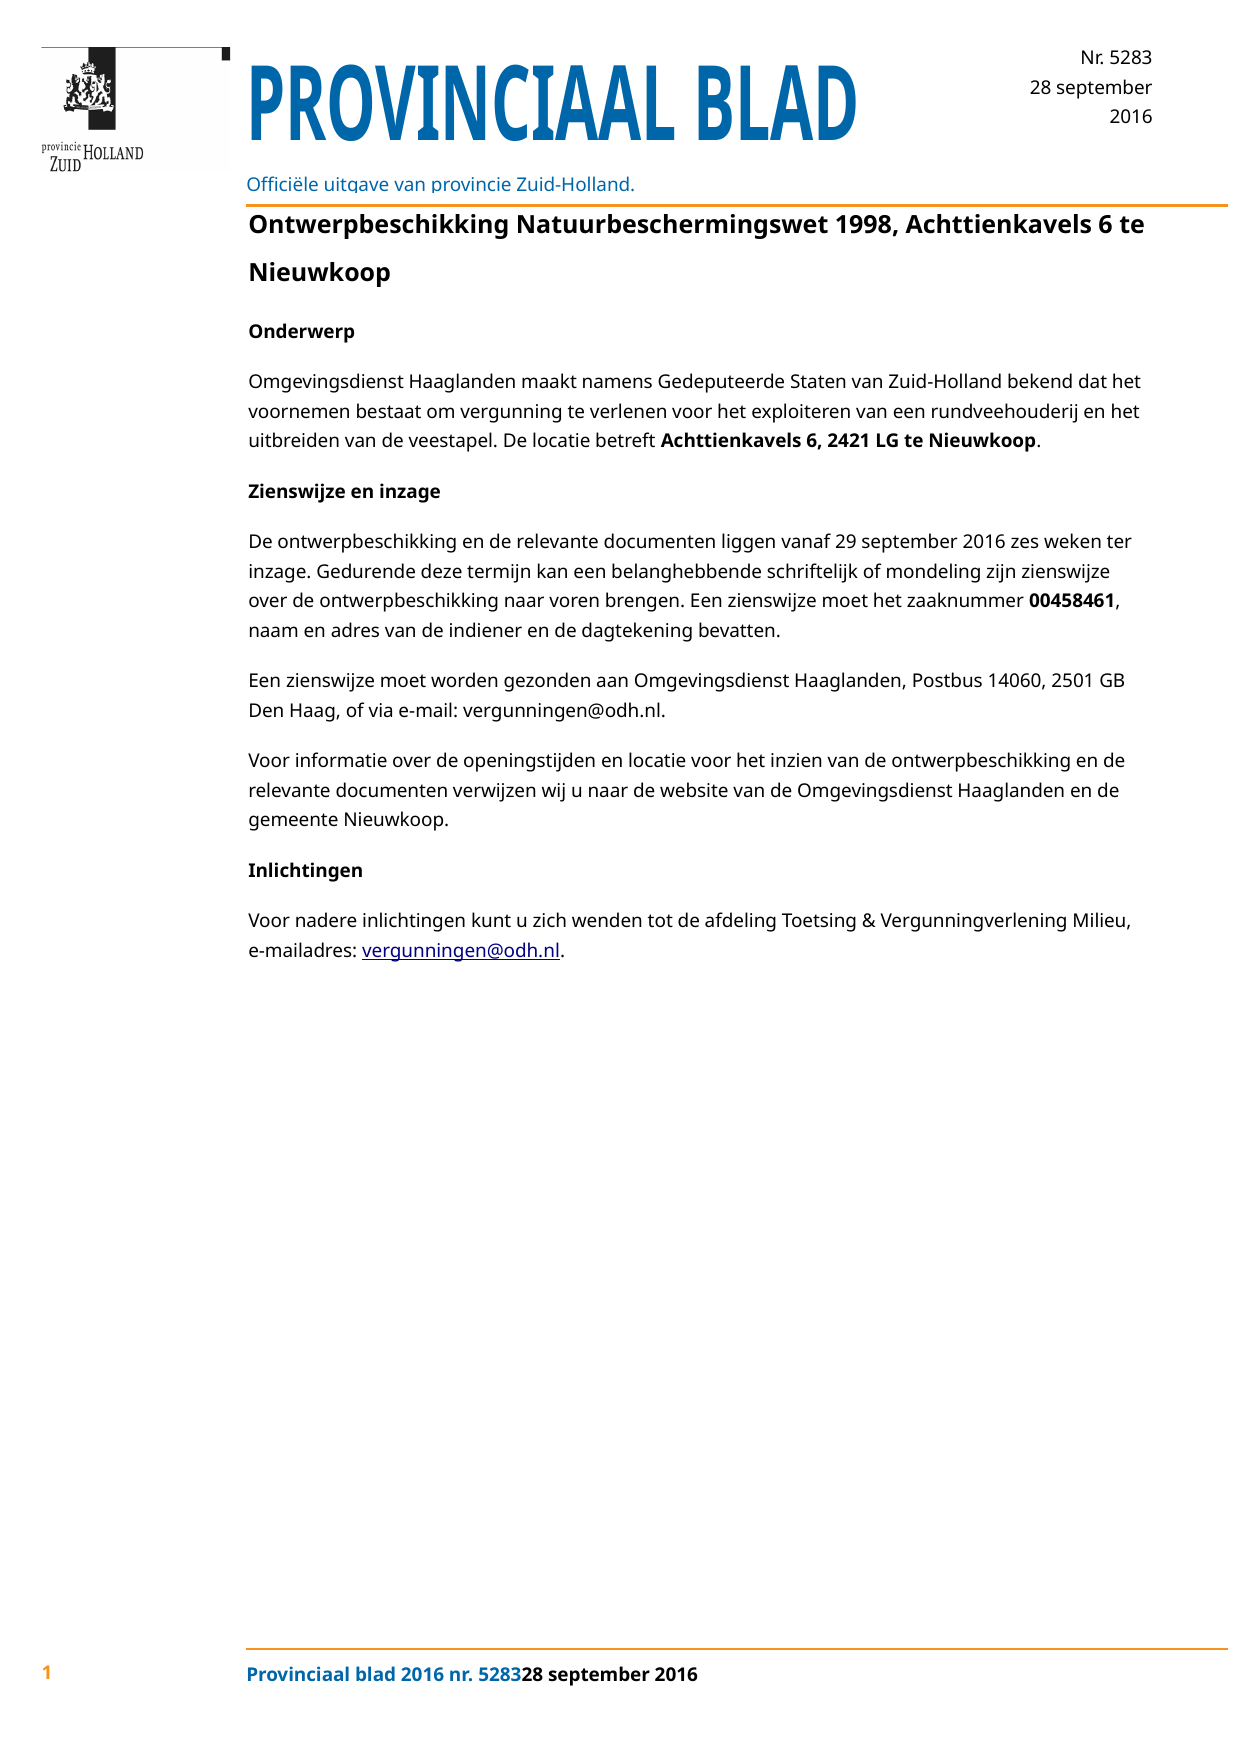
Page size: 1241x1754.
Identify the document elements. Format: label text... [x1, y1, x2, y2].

text Ontwerpbeschikking Natuurbeschermingswet 1998, Achttienkavels 6 te Nieuwkoop [248, 207, 1152, 288]
text Voor nadere inlichtingen kunt u zich wenden tot de afdeling Toetsing & Vergunningverlening Milieu, e-mailadres: vergunningen@odh.nl. [248, 907, 1152, 963]
text Inlichtingen [248, 857, 1152, 883]
text De ontwerpbeschikking en de relevante documenten liggen vanaf 29 september 2016 zes weken ter inzage. Gedurende deze termijn kan een belanghebbende schriftelijk of mondeling zijn zienswijze over de ontwerpbeschikking naar voren brengen. Een zienswijze moet het zaaknummer 00458461, naam en adres van de indiener en de dagtekening bevatten. [248, 528, 1152, 643]
text Voor informatie over de openingstijden en locatie voor het inzien van de ontwerpbeschikking en de relevante documenten verwijzen wij u naar de website van de Omgevingsdienst Haaglanden en de gemeente Nieuwkoop. [248, 747, 1152, 832]
text Een zienswijze moet worden gezonden aan Omgevingsdienst Haaglanden, Postbus 14060, 2501 GB Den Haag, of via e-mail: vergunningen@odh.nl. [248, 667, 1152, 723]
text Omgevingsdienst Haaglanden maakt namens Gedeputeerde Staten van Zuid-Holland bekend dat het voornemen bestaat om vergunning te verlenen voor het exploiteren van een rundveehouderij en het uitbreiden van de veestapel. De locatie betreft Achttienkavels 6, 2421 LG te Nieuwkoop. [248, 368, 1152, 453]
text Zienswijze en inzage [248, 478, 1152, 504]
picture [41, 47, 231, 172]
text Onderwerp [248, 318, 1152, 344]
